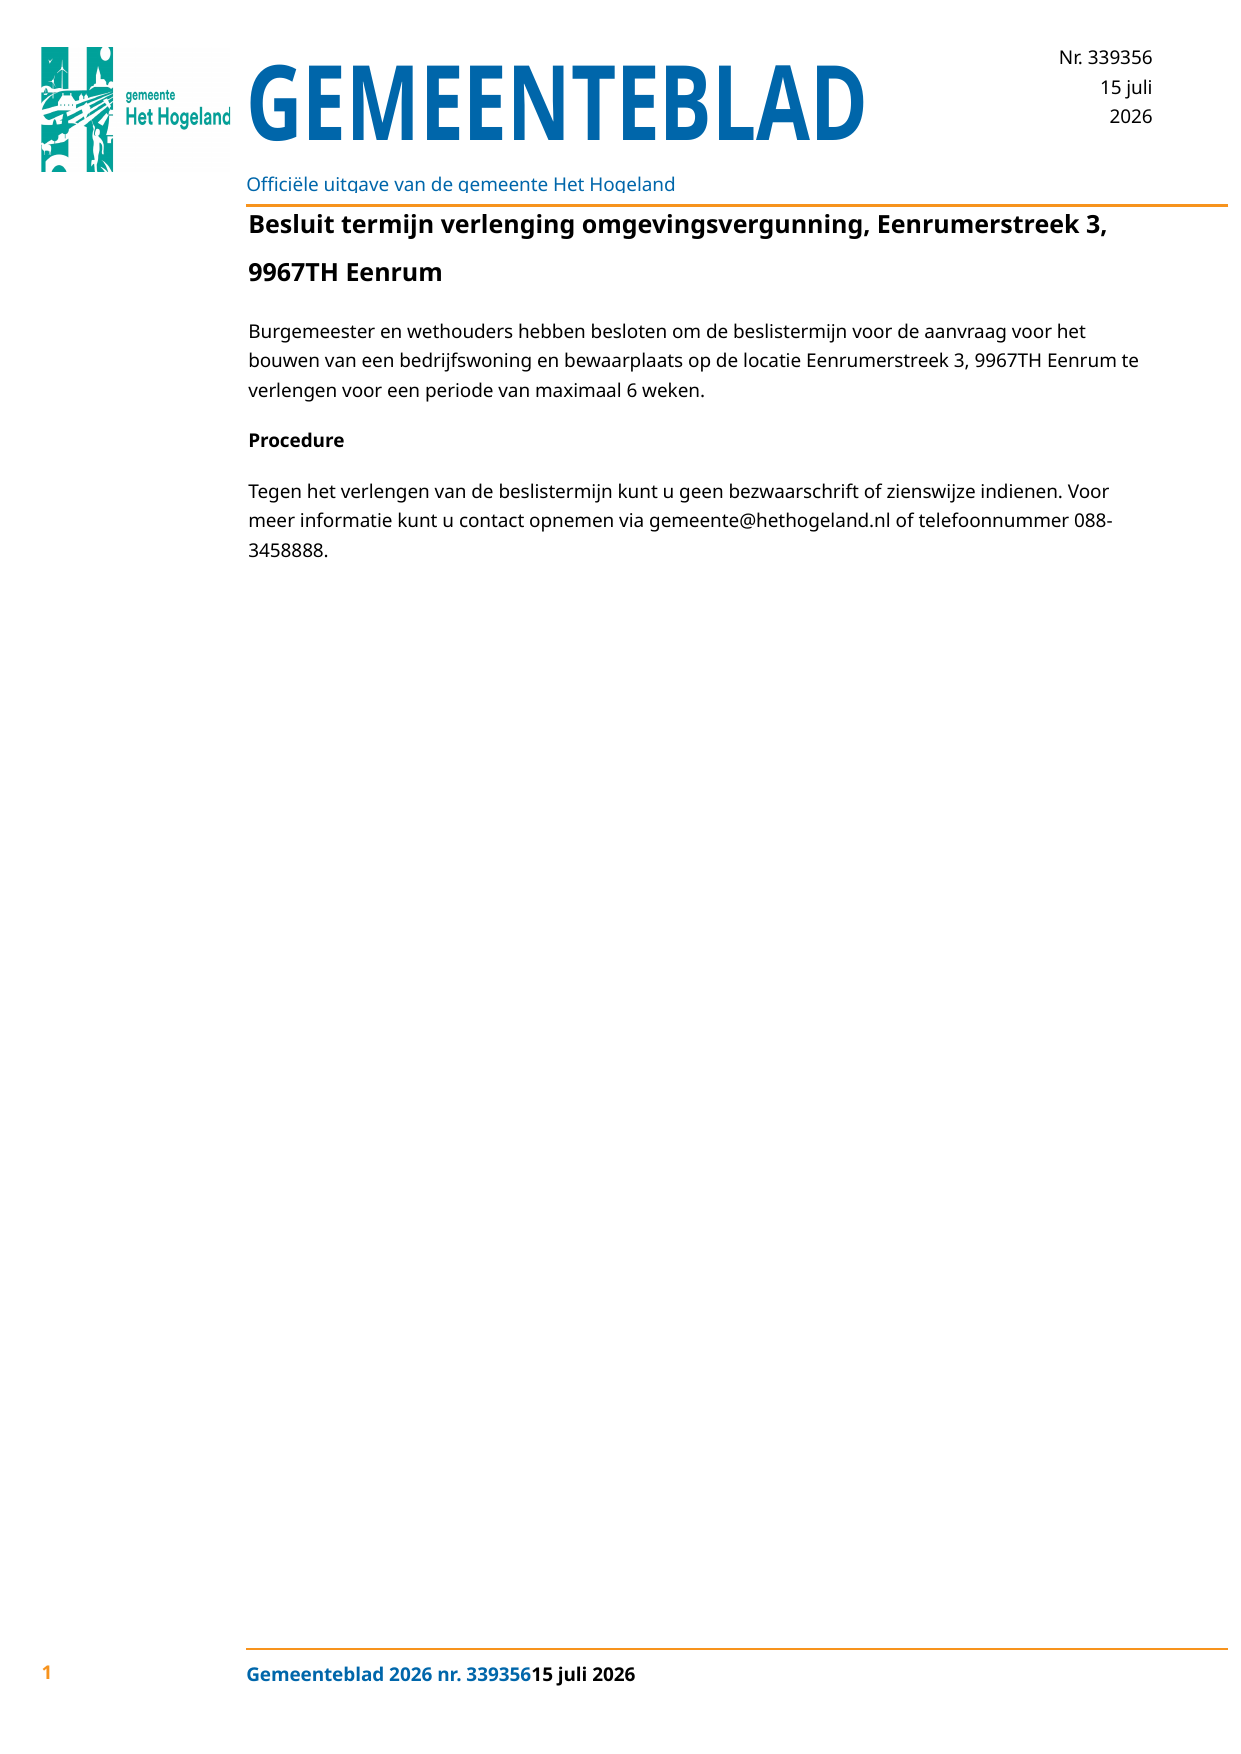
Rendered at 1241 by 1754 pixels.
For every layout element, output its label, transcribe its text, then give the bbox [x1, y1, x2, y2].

picture [41, 47, 231, 172]
text Procedure [248, 427, 1152, 453]
text Tegen het verlengen van de beslistermijn kunt u geen bezwaarschrift of zienswijze indienen. Voor meer informatie kunt u contact opnemen via gemeente@hethogeland.nl of telefoonnummer 088-3458888. [248, 478, 1152, 563]
text Besluit termijn verlenging omgevingsvergunning, Eenrumerstreek 3, 9967TH Eenrum [248, 207, 1152, 288]
text Burgemeester en wethouders hebben besloten om de beslistermijn voor de aanvraag voor het bouwen van een bedrijfswoning en bewaarplaats op de locatie Eenrumerstreek 3, 9967TH Eenrum te verlengen voor een periode van maximaal 6 weken. [248, 318, 1152, 403]
